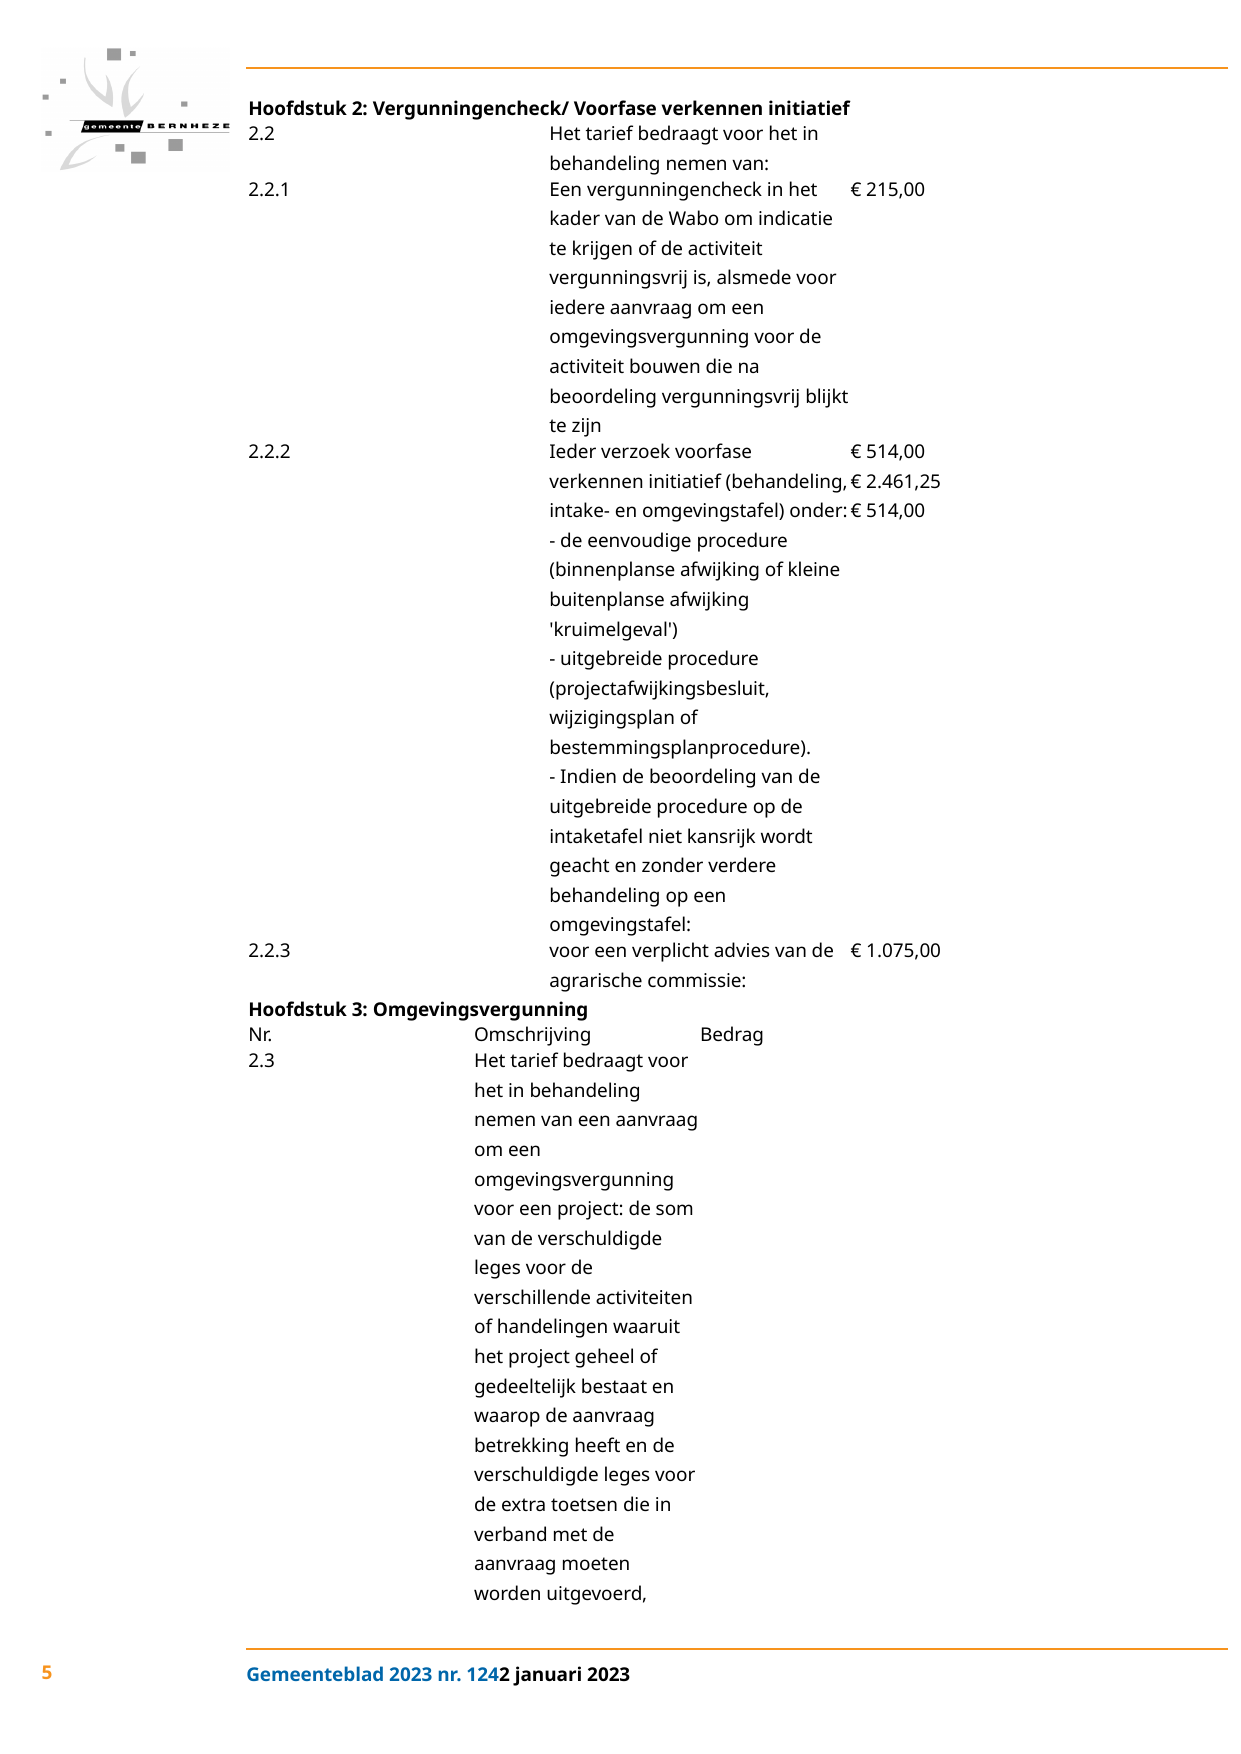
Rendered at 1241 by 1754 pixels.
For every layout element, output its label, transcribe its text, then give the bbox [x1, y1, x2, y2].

table_cell Bedrag [700, 1022, 926, 1047]
table_header Hoofdstuk 2: Vergunningencheck/ Voorfase verkennen initiatief [248, 95, 1152, 121]
table_cell Omschrijving [474, 1022, 700, 1047]
table_cell 2.3 [248, 1048, 474, 1606]
table_cell € 1.075,00 [850, 937, 1152, 993]
table_cell [850, 121, 1152, 176]
table_cell Het tarief bedraagt voor het in behandeling nemen van een aanvraag om een omgevingsvergunning voor een project: de som van de verschuldigde leges voor de verschillende activiteiten of handelingen waaruit het project geheel of gedeeltelijk bestaat en waarop de aanvraag betrekking heeft en de verschuldigde leges voor de extra toetsen die in verband met de aanvraag moeten worden uitgevoerd, [474, 1048, 700, 1606]
table_cell 2.2.1 [248, 176, 549, 438]
table_cell [926, 1022, 1152, 1047]
table_cell € 215,00 [850, 176, 1152, 438]
table_header Hoofdstuk 3: Omgevingsvergunning [248, 996, 1152, 1022]
table_cell Ieder verzoek voorfase verkennen initiatief (behandeling, intake- en omgevingstafel) onder: - de eenvoudige procedure (binnenplanse afwijking of kleine buitenplanse afwijking 'kruimelgeval') - uitgebreide procedure (projectafwijkingsbesluit, wijzigingsplan of bestemmingsplanprocedure). - Indien de beoordeling van de uitgebreide procedure op de intaketafel niet kansrijk wordt geacht en zonder verdere behandeling op een omgevingstafel: [549, 438, 850, 937]
table_cell voor een verplicht advies van de agrarische commissie: [549, 937, 850, 993]
table_cell Het tarief bedraagt voor het in behandeling nemen van: [549, 121, 850, 176]
table_cell 2.2.2 [248, 438, 549, 937]
table_cell € 514,00 € 2.461,25 € 514,00 [850, 438, 1152, 937]
table_cell 2.2 [248, 121, 549, 176]
table_cell 2.2.3 [248, 937, 549, 993]
table_cell Een vergunningencheck in het kader van de Wabo om indicatie te krijgen of de activiteit vergunningsvrij is, alsmede voor iedere aanvraag om een omgevingsvergunning voor de activiteit bouwen die na beoordeling vergunningsvrij blijkt te zijn [549, 176, 850, 438]
table_cell [700, 1048, 926, 1606]
table_cell [926, 1048, 1152, 1606]
picture [41, 47, 231, 172]
table_cell Nr. [248, 1022, 474, 1047]
